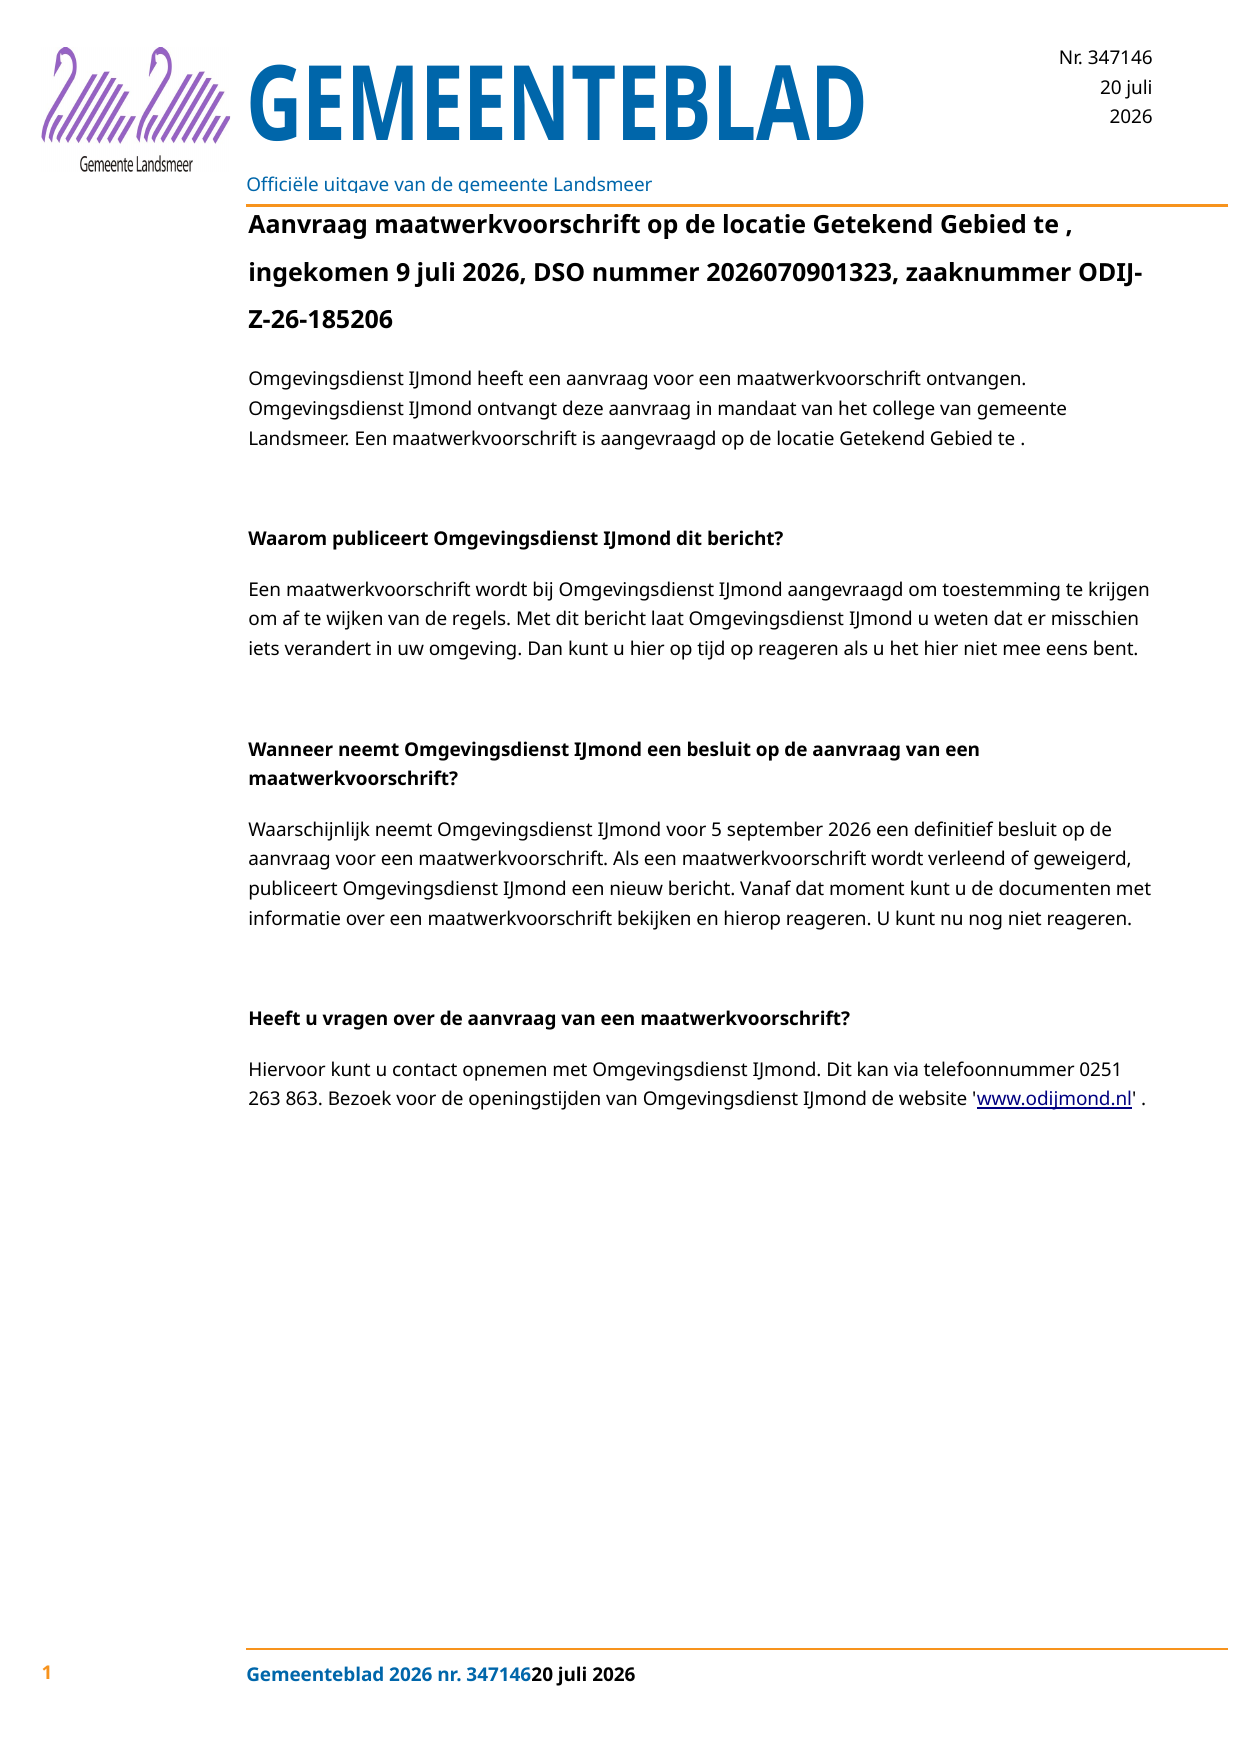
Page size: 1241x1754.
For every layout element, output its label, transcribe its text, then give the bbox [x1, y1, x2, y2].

text Een maatwerkvoorschrift wordt bij Omgevingsdienst IJmond aangevraagd om toestemming te krijgen om af te wijken van de regels. Met dit bericht laat Omgevingsdienst IJmond u weten dat er misschien iets verandert in uw omgeving. Dan kunt u hier op tijd op reageren als u het hier niet mee eens bent. [248, 576, 1152, 661]
text Omgevingsdienst IJmond heeft een aanvraag voor een maatwerkvoorschrift ontvangen. Omgevingsdienst IJmond ontvangt deze aanvraag in mandaat van het college van gemeente Landsmeer. Een maatwerkvoorschrift is aangevraagd op de locatie Getekend Gebied te . [248, 366, 1152, 450]
text Aanvraag maatwerkvoorschrift op de locatie Getekend Gebied te , ingekomen 9 juli 2026, DSO nummer 2026070901323, zaaknummer ODIJ-Z-26-185206 [248, 207, 1152, 336]
text Waarom publiceert Omgevingsdienst IJmond dit bericht? [248, 526, 1152, 551]
text Hiervoor kunt u contact opnemen met Omgevingsdienst IJmond. Dit kan via telefoonnummer 0251 263 863. Bezoek voor de openingstijden van Omgevingsdienst IJmond de website 'www.odijmond.nl' . [248, 1056, 1152, 1111]
text Wanneer neemt Omgevingsdienst IJmond een besluit op de aanvraag van een maatwerkvoorschrift? [248, 736, 1152, 791]
picture [41, 47, 231, 172]
text Heeft u vragen over de aanvraag van een maatwerkvoorschrift? [248, 1006, 1152, 1031]
text Waarschijnlijk neemt Omgevingsdienst IJmond voor 5 september 2026 een definitief besluit op de aanvraag voor een maatwerkvoorschrift. Als een maatwerkvoorschrift wordt verleend of geweigerd, publiceert Omgevingsdienst IJmond een nieuw bericht. Vanaf dat moment kunt u de documenten met informatie over een maatwerkvoorschrift bekijken en hierop reageren. U kunt nu nog niet reageren. [248, 816, 1152, 930]
